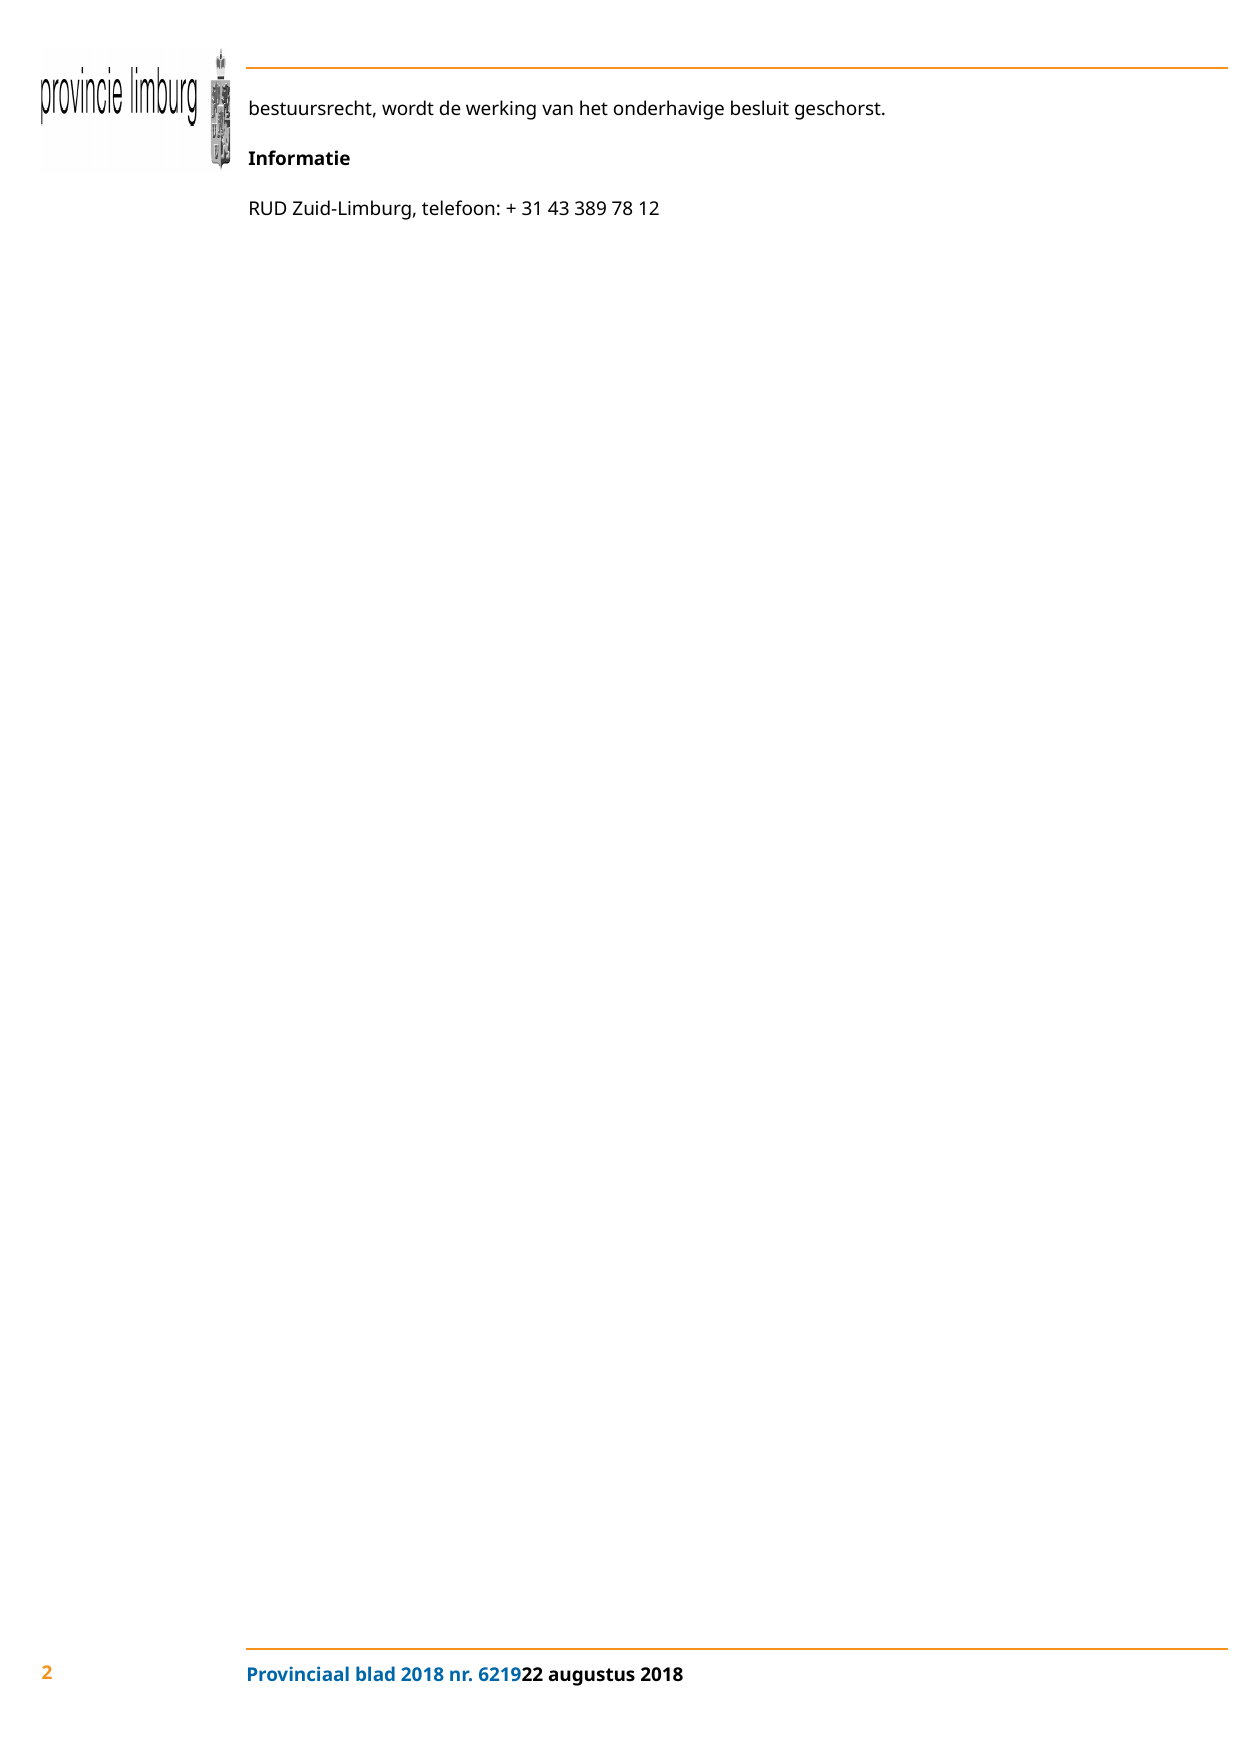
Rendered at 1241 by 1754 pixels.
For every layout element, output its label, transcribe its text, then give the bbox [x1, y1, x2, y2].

text bestuursrecht, wordt de werking van het onderhavige besluit geschorst. [248, 95, 1152, 121]
picture [41, 47, 231, 172]
text RUD Zuid-Limburg, telefoon: + 31 43 389 78 12 [248, 196, 1152, 221]
text Informatie [248, 145, 1152, 171]
